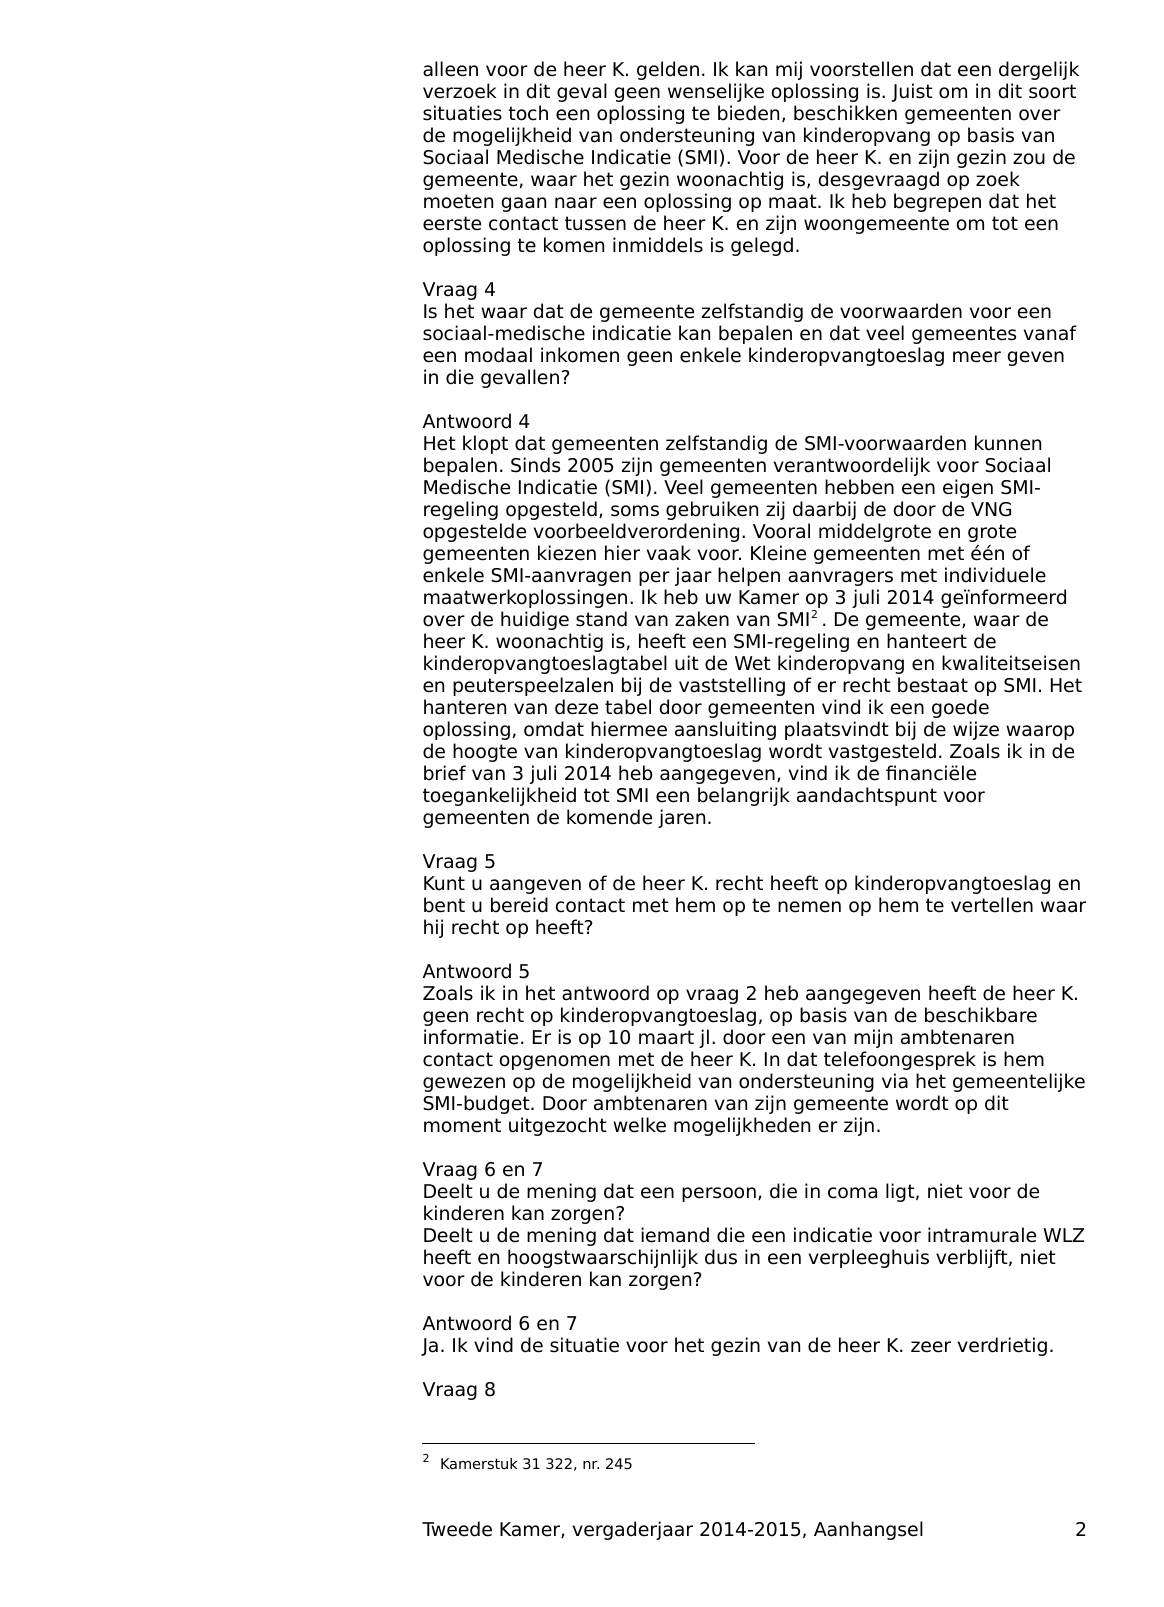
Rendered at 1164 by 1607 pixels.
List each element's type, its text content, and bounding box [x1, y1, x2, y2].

text Vraag 6 en 7 [422, 1159, 1087, 1181]
text Antwoord 4 [422, 411, 1087, 433]
text Deelt u de mening dat iemand die een indicatie voor intramurale WLZ heeft en hoogstwaarschijnlijk dus in een verpleeghuis verblijft, niet voor de kinderen kan zorgen? [422, 1225, 1087, 1291]
text Antwoord 5 [422, 961, 1087, 983]
text Is het waar dat de gemeente zelfstandig de voorwaarden voor een sociaal-medische indicatie kan bepalen en dat veel gemeentes vanaf een modaal inkomen geen enkele kinderopvangtoeslag meer geven in die gevallen? [422, 301, 1087, 389]
text Het klopt dat gemeenten zelfstandig de SMI-voorwaarden kunnen bepalen. Sinds 2005 zijn gemeenten verantwoordelijk voor Sociaal Medische Indicatie (SMI). Veel gemeenten hebben een eigen SMI-regeling opgesteld, soms gebruiken zij daarbij de door de VNG opgestelde voorbeeldverordening. Vooral middelgrote en grote gemeenten kiezen hier vaak voor. Kleine gemeenten met één of enkele SMI-aanvragen per jaar helpen aanvragers met individuele maatwerkoplossingen. Ik heb uw Kamer op 3 juli 2014 geïnformeerd over de huidige stand van zaken van SMI. De gemeente, waar de heer K. woonachtig is, heeft een SMI-regeling en hanteert de kinderopvangtoeslagtabel uit de Wet kinderopvang en kwaliteitseisen en peuterspeelzalen bij de vaststelling of er recht bestaat op SMI. Het hanteren van deze tabel door gemeenten vind ik een goede oplossing, omdat hiermee aansluiting plaatsvindt bij de wijze waarop de hoogte van kinderopvangtoeslag wordt vastgesteld. Zoals ik in de brief van 3 juli 2014 heb aangegeven, vind ik de financiële toegankelijkheid tot SMI een belangrijk aandachtspunt voor gemeenten de komende jaren. [422, 433, 1087, 829]
text Vraag 4 [422, 279, 1087, 301]
text Kamerstuk 31 322, nr. 245 [422, 1452, 1087, 1474]
text Vraag 8 [422, 1379, 1087, 1401]
text Vraag 5 [422, 851, 1087, 873]
text Ja. Ik vind de situatie voor het gezin van de heer K. zeer verdrietig. [422, 1335, 1087, 1357]
text Deelt u de mening dat een persoon, die in coma ligt, niet voor de kinderen kan zorgen? [422, 1181, 1087, 1225]
text Antwoord 6 en 7 [422, 1313, 1087, 1335]
text alleen voor de heer K. gelden. Ik kan mij voorstellen dat een dergelijk verzoek in dit geval geen wenselijke oplossing is. Juist om in dit soort situaties toch een oplossing te bieden, beschikken gemeenten over de mogelijkheid van ondersteuning van kinderopvang op basis van Sociaal Medische Indicatie (SMI). Voor de heer K. en zijn gezin zou de gemeente, waar het gezin woonachtig is, desgevraagd op zoek moeten gaan naar een oplossing op maat. Ik heb begrepen dat het eerste contact tussen de heer K. en zijn woongemeente om tot een oplossing te komen inmiddels is gelegd. [422, 59, 1087, 257]
text Kunt u aangeven of de heer K. recht heeft op kinderopvangtoeslag en bent u bereid contact met hem op te nemen op hem te vertellen waar hij recht op heeft? [422, 873, 1087, 939]
text Zoals ik in het antwoord op vraag 2 heb aangegeven heeft de heer K. geen recht op kinderopvangtoeslag, op basis van de beschikbare informatie. Er is op 10 maart jl. door een van mijn ambtenaren contact opgenomen met de heer K. In dat telefoongesprek is hem gewezen op de mogelijkheid van ondersteuning via het gemeentelijke SMI-budget. Door ambtenaren van zijn gemeente wordt op dit moment uitgezocht welke mogelijkheden er zijn. [422, 983, 1087, 1137]
